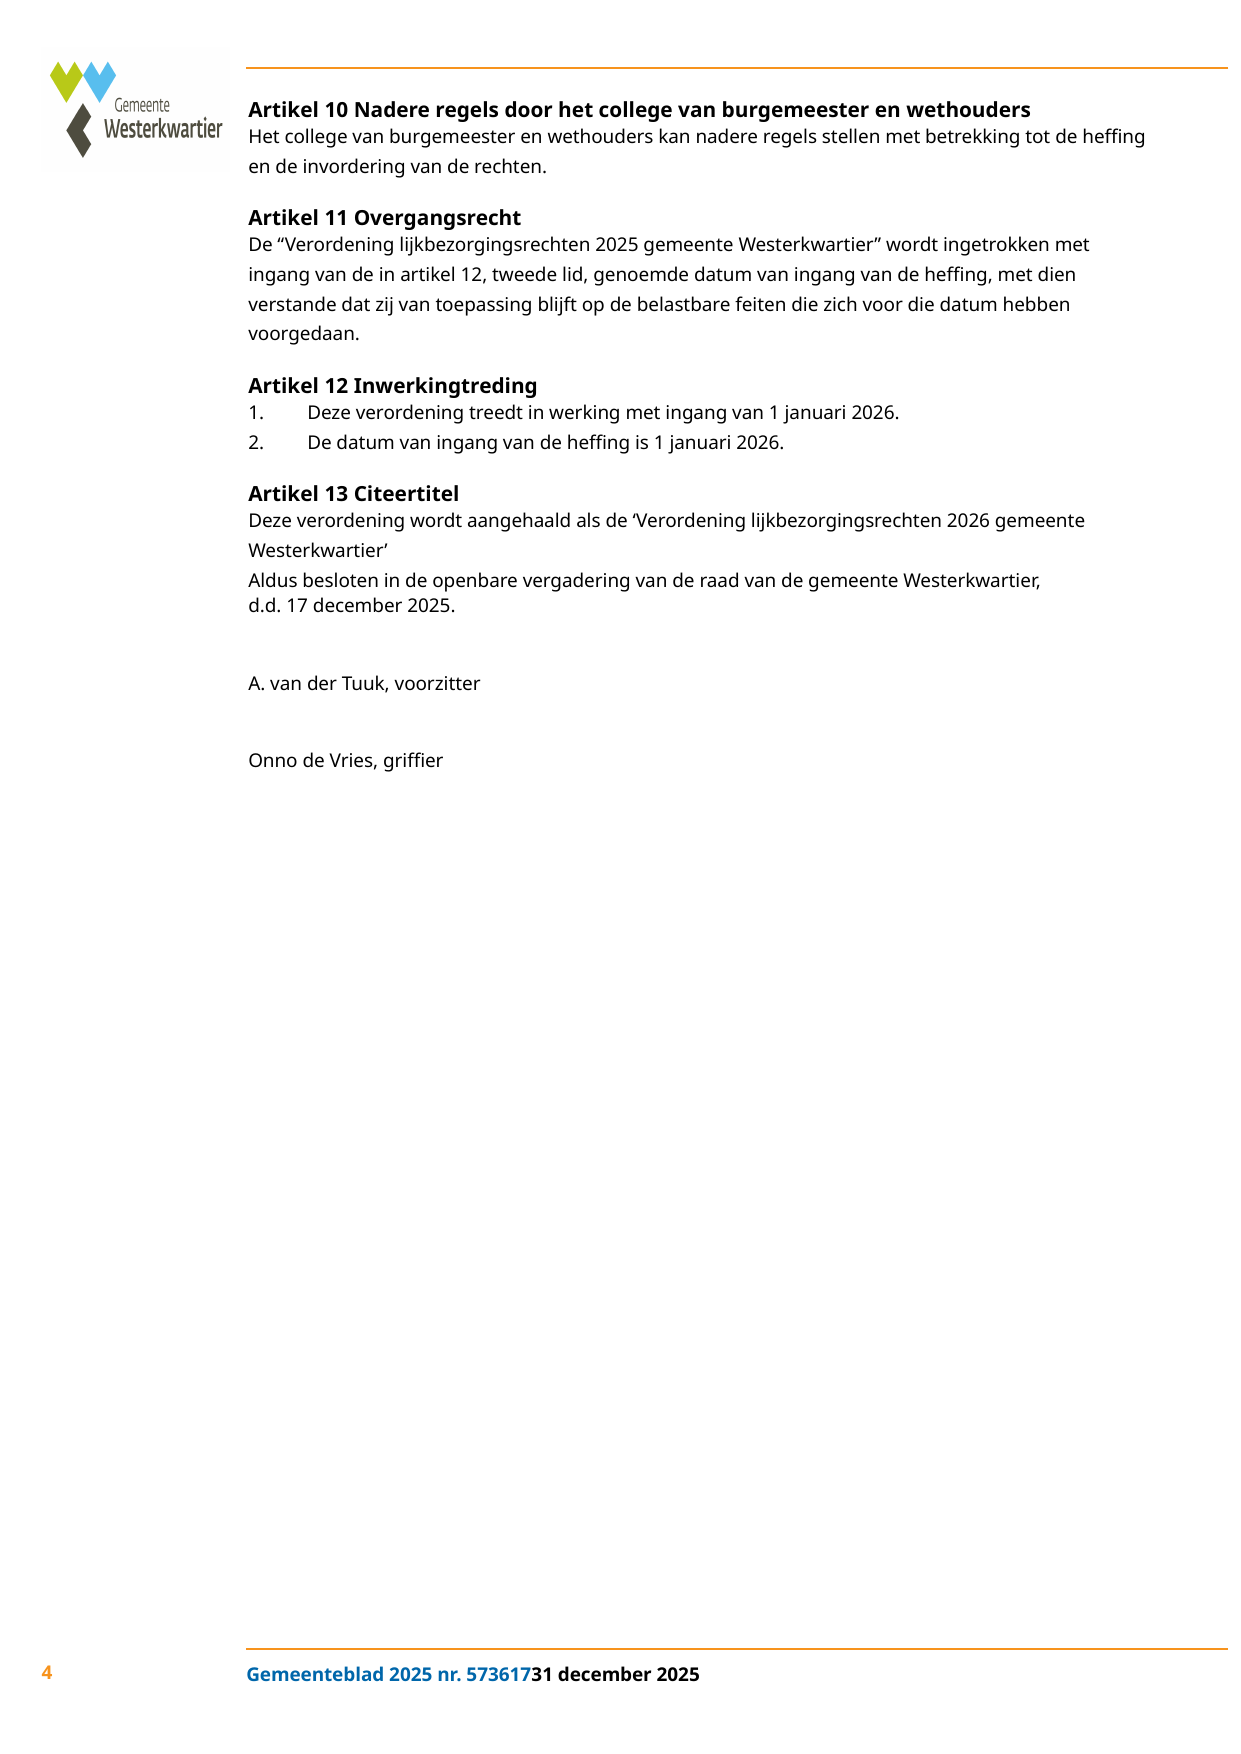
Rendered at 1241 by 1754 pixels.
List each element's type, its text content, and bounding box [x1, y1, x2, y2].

text Het college van burgemeester en wethouders kan nadere regels stellen met betrekking tot de heffing en de invordering van de rechten. [248, 123, 1152, 178]
text A. van der Tuuk, voorzitter [248, 670, 1152, 696]
text Aldus besloten in de openbare vergadering van de raad van de gemeente Westerkwartier, [248, 567, 1152, 593]
list Deze verordening treedt in werking met ingang van 1 januari 2026. [248, 399, 1152, 425]
text Onno de Vries, griffier [248, 747, 1152, 773]
text Artikel 10 Nadere regels door het college van burgemeester en wethouders [248, 95, 1152, 123]
text Deze verordening wordt aangehaald als de ‘Verordening lijkbezorgingsrechten 2026 gemeente Westerkwartier’ [248, 508, 1152, 563]
picture [41, 47, 231, 172]
text Artikel 12 Inwerkingtreding [248, 371, 1152, 399]
text Artikel 11 Overgangsrecht [248, 203, 1152, 232]
text Artikel 13 Citeertitel [248, 479, 1152, 508]
text d.d. 17 december 2025. [248, 593, 1152, 618]
list De datum van ingang van de heffing is 1 januari 2026. [248, 429, 1152, 454]
text De “Verordening lijkbezorgingsrechten 2025 gemeente Westerkwartier” wordt ingetrokken met ingang van de in artikel 12, tweede lid, genoemde datum van ingang van de heffing, met dien verstande dat zij van toepassing blijft op de belastbare feiten die zich voor die datum hebben voorgedaan. [248, 232, 1152, 346]
